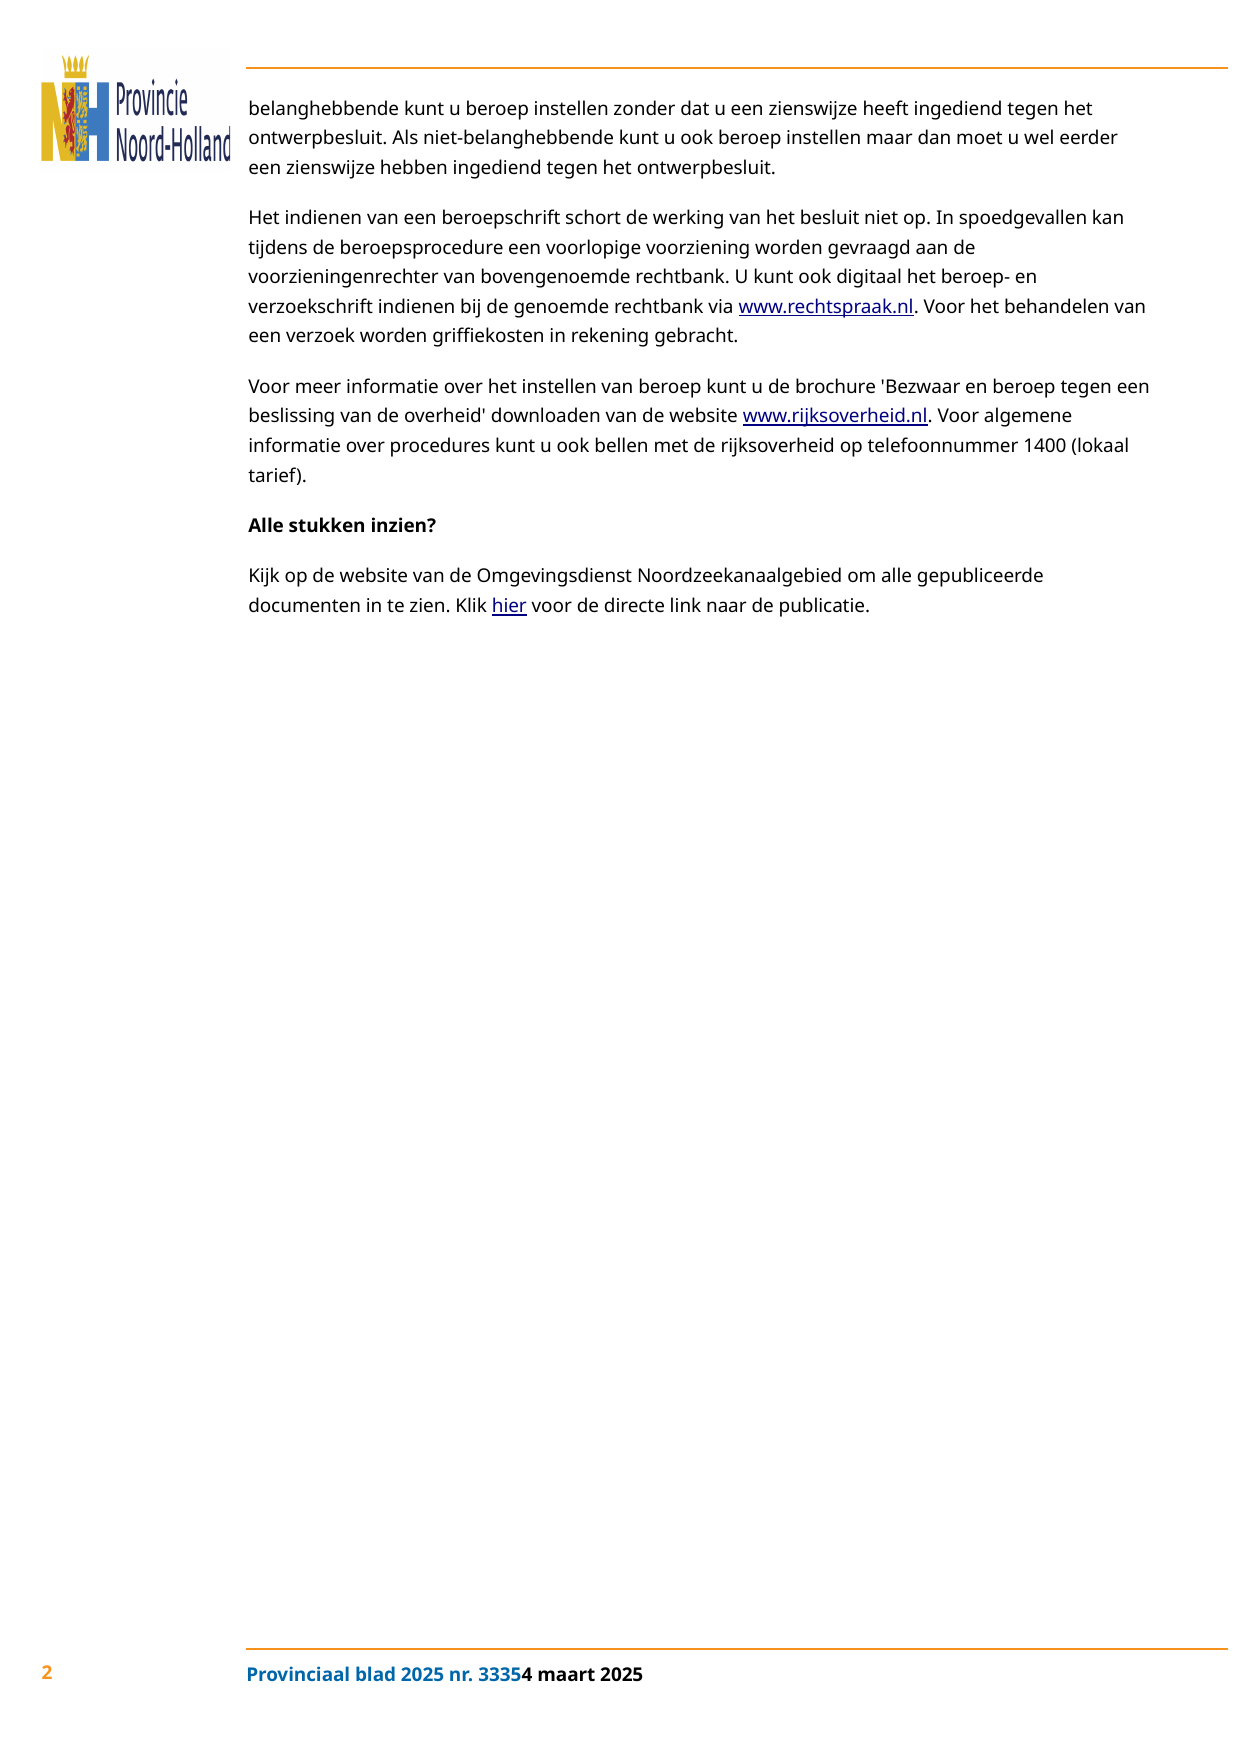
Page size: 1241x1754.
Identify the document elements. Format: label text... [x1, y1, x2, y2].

text Voor meer informatie over het instellen van beroep kunt u de brochure 'Bezwaar en beroep tegen een beslissing van de overheid' downloaden van de website www.rijksoverheid.nl. Voor algemene informatie over procedures kunt u ook bellen met de rijksoverheid op telefoonnummer 1400 (lokaal tarief). [248, 373, 1152, 488]
text Alle stukken inzien? [248, 512, 1152, 538]
text belanghebbende kunt u beroep instellen zonder dat u een zienswijze heeft ingediend tegen het ontwerpbesluit. Als niet-belanghebbende kunt u ook beroep instellen maar dan moet u wel eerder een zienswijze hebben ingediend tegen het ontwerpbesluit. [248, 95, 1152, 180]
text Het indienen van een beroepschrift schort de werking van het besluit niet op. In spoedgevallen kan tijdens de beroepsprocedure een voorlopige voorziening worden gevraagd aan de voorzieningenrechter van bovengenoemde rechtbank. U kunt ook digitaal het beroep- en verzoekschrift indienen bij de genoemde rechtbank via www.rechtspraak.nl. Voor het behandelen van een verzoek worden griffiekosten in rekening gebracht. [248, 204, 1152, 348]
text Kijk op de website van de Omgevingsdienst Noordzeekanaalgebied om alle gepubliceerde documenten in te zien. Klik hier voor de directe link naar de publicatie. [248, 563, 1152, 618]
picture [41, 47, 231, 172]
